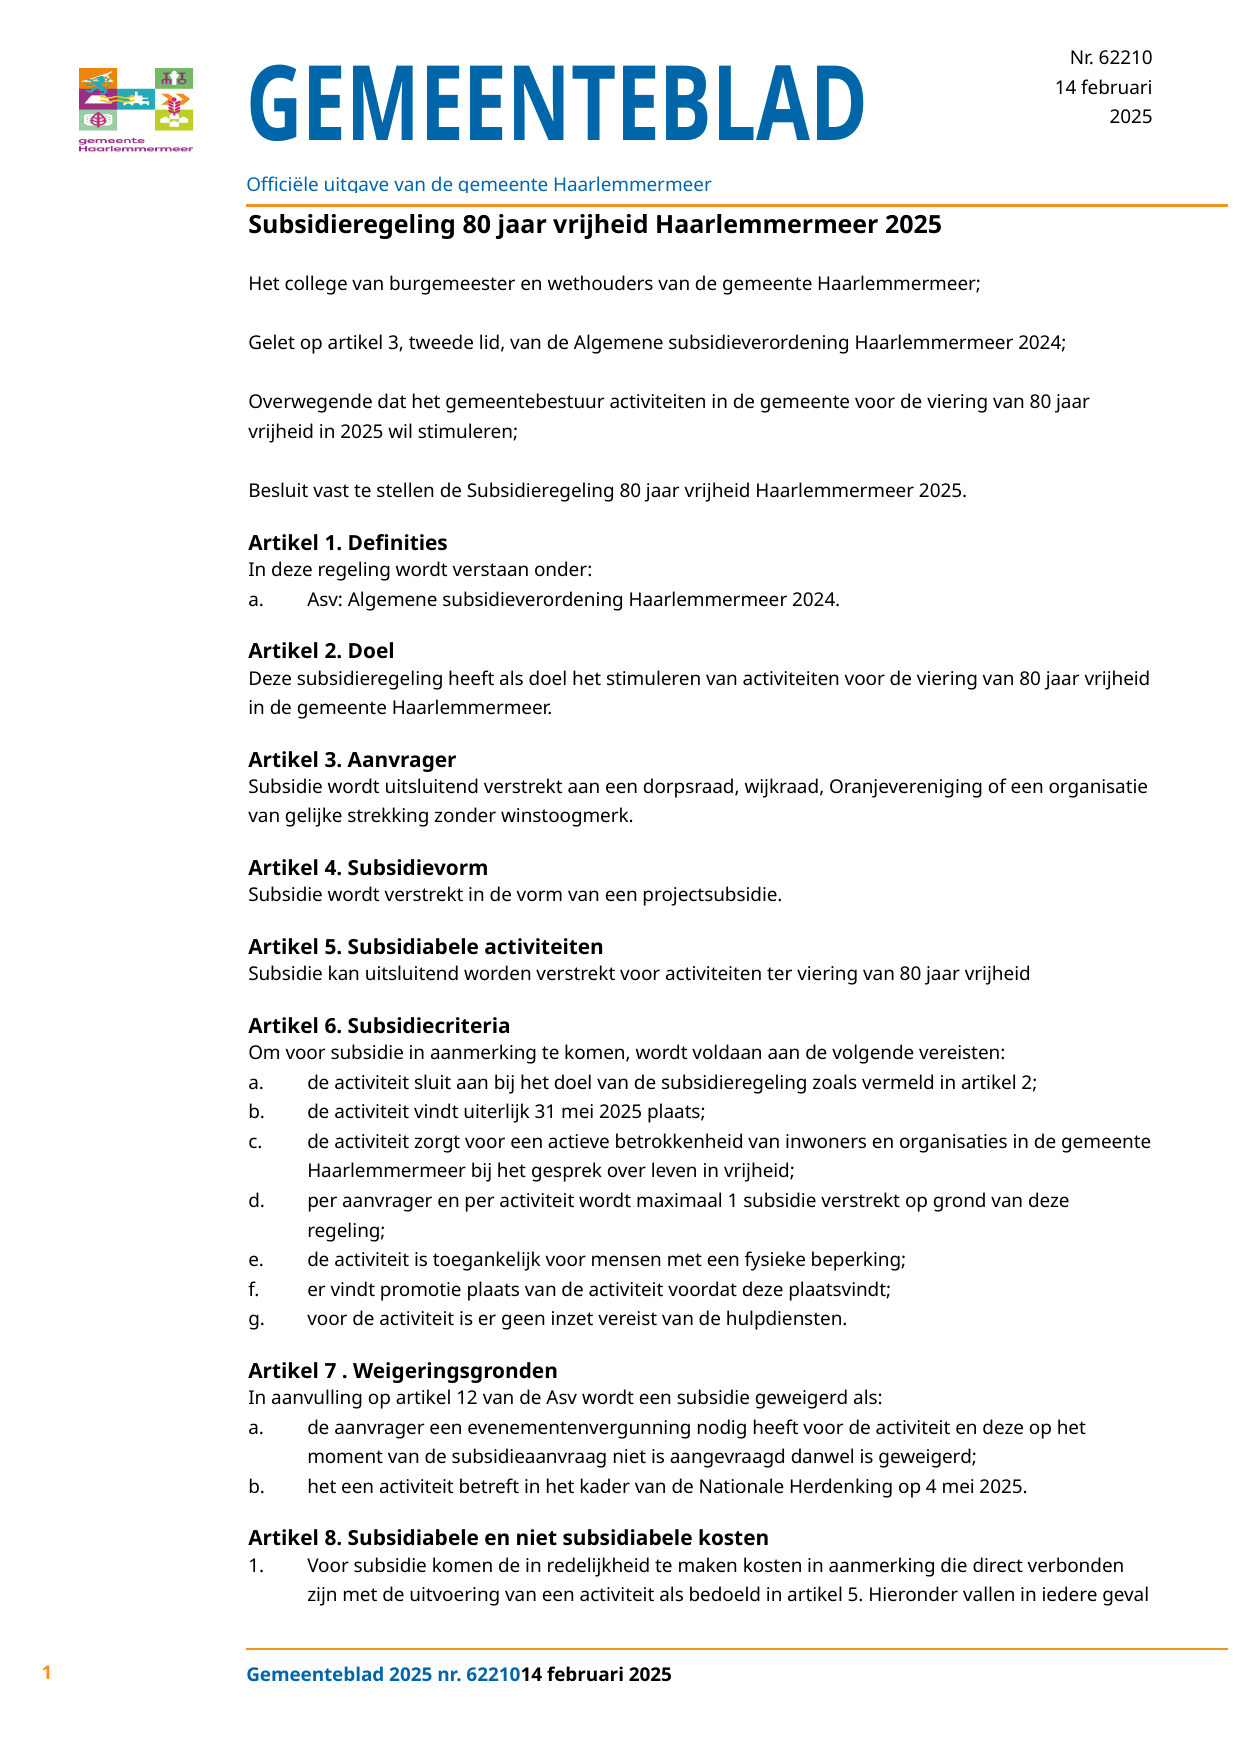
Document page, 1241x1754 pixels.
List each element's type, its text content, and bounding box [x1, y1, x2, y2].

list de activiteit vindt uiterlijk 31 mei 2025 plaats; [248, 1098, 1152, 1124]
list de aanvrager een evenementenvergunning nodig heeft voor de activiteit en deze op het moment van de subsidieaanvraag niet is aangevraagd danwel is geweigerd; [248, 1414, 1152, 1469]
text Om voor subsidie in aanmerking te komen, wordt voldaan aan de volgende vereisten: [248, 1039, 1152, 1065]
list het een activiteit betreft in het kader van de Nationale Herdenking op 4 mei 2025. [248, 1473, 1152, 1499]
picture [41, 47, 231, 172]
text In deze regeling wordt verstaan onder: [248, 556, 1152, 582]
text Besluit vast te stellen de Subsidieregeling 80 jaar vrijheid Haarlemmermeer 2025. [248, 477, 1152, 503]
list per aanvrager en per activiteit wordt maximaal 1 subsidie verstrekt op grond van deze regeling; [248, 1187, 1152, 1242]
text Overwegende dat het gemeentebestuur activiteiten in de gemeente voor de viering van 80 jaar vrijheid in 2025 wil stimuleren; [248, 389, 1152, 444]
text Artikel 6. Subsidiecriteria [248, 1011, 1152, 1039]
text Subsidie wordt verstrekt in de vorm van een projectsubsidie. [248, 882, 1152, 907]
list de activiteit is toegankelijk voor mensen met een fysieke beperking; [248, 1246, 1152, 1272]
text Deze subsidieregeling heeft als doel het stimuleren van activiteiten voor de viering van 80 jaar vrijheid in de gemeente Haarlemmermeer. [248, 665, 1152, 720]
list Asv: Algemene subsidieverordening Haarlemmermeer 2024. [248, 586, 1152, 612]
text Subsidie kan uitsluitend worden verstrekt voor activiteiten ter viering van 80 jaar vrijheid [248, 960, 1152, 986]
text Gelet op artikel 3, tweede lid, van de Algemene subsidieverordening Haarlemmermeer 2024; [248, 329, 1152, 355]
text In aanvulling op artikel 12 van de Asv wordt een subsidie geweigerd als: [248, 1384, 1152, 1410]
list voor de activiteit is er geen inzet vereist van de hulpdiensten. [248, 1306, 1152, 1331]
list er vindt promotie plaats van de activiteit voordat deze plaatsvindt; [248, 1276, 1152, 1302]
list de activiteit zorgt voor een actieve betrokkenheid van inwoners en organisaties in de gemeente Haarlemmermeer bij het gesprek over leven in vrijheid; [248, 1128, 1152, 1183]
text Artikel 5. Subsidiabele activiteiten [248, 932, 1152, 960]
text Subsidie wordt uitsluitend verstrekt aan een dorpsraad, wijkraad, Oranjevereniging of een organisatie van gelijke strekking zonder winstoogmerk. [248, 773, 1152, 828]
text Artikel 3. Aanvrager [248, 745, 1152, 773]
text Artikel 2. Doel [248, 636, 1152, 665]
list Voor subsidie komen de in redelijkheid te maken kosten in aanmerking die direct verbonden zijn met de uitvoering van een activiteit als bedoeld in artikel 5. Hieronder vallen in iedere geval [248, 1552, 1152, 1607]
text Artikel 4. Subsidievorm [248, 853, 1152, 882]
text Artikel 8. Subsidiabele en niet subsidiabele kosten [248, 1523, 1152, 1552]
list de activiteit sluit aan bij het doel van de subsidieregeling zoals vermeld in artikel 2; [248, 1069, 1152, 1094]
text Artikel 7 . Weigeringsgronden [248, 1356, 1152, 1384]
text Het college van burgemeester en wethouders van de gemeente Haarlemmermeer; [248, 270, 1152, 296]
text Subsidieregeling 80 jaar vrijheid Haarlemmermeer 2025 [248, 207, 1152, 241]
text Artikel 1. Definities [248, 528, 1152, 556]
